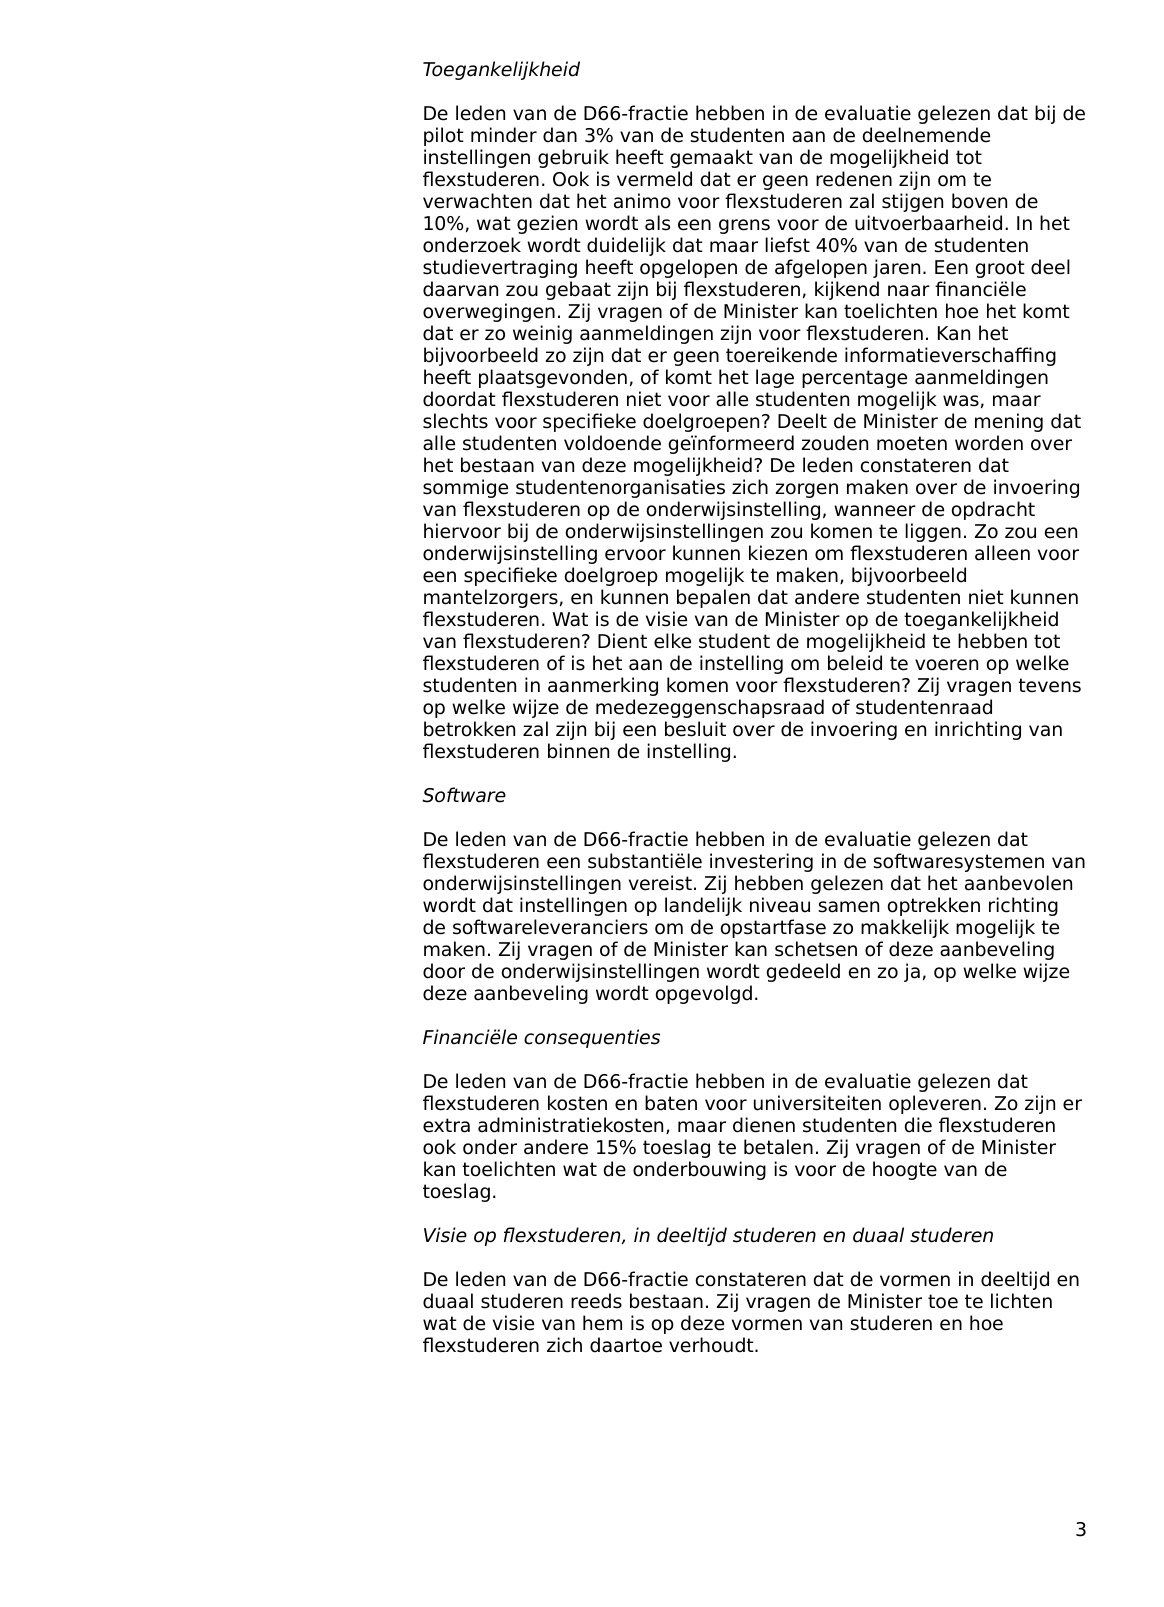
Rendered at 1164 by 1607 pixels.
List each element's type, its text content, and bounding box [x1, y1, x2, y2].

text De leden van de D66-fractie hebben in de evaluatie gelezen dat flexstuderen een substantiële investering in de softwaresystemen van onderwijsinstellingen vereist. Zij hebben gelezen dat het aanbevolen wordt dat instellingen op landelijk niveau samen optrekken richting de softwareleveranciers om de opstartfase zo makkelijk mogelijk te maken. Zij vragen of de Minister kan schetsen of deze aanbeveling door de onderwijsinstellingen wordt gedeeld en zo ja, op welke wijze deze aanbeveling wordt opgevolgd. [422, 829, 1087, 1005]
text De leden van de D66-fractie constateren dat de vormen in deeltijd en duaal studeren reeds bestaan. Zij vragen de Minister toe te lichten wat de visie van hem is op deze vormen van studeren en hoe flexstuderen zich daartoe verhoudt. [422, 1269, 1087, 1357]
subtitle Financiële consequenties [422, 1027, 1087, 1049]
subtitle Software [422, 785, 1087, 807]
text De leden van de D66-fractie hebben in de evaluatie gelezen dat flexstuderen kosten en baten voor universiteiten opleveren. Zo zijn er extra administratiekosten, maar dienen studenten die flexstuderen ook onder andere 15% toeslag te betalen. Zij vragen of de Minister kan toelichten wat de onderbouwing is voor de hoogte van de toeslag. [422, 1071, 1087, 1203]
subtitle Toegankelijkheid [422, 59, 1087, 81]
subtitle Visie op flexstuderen, in deeltijd studeren en duaal studeren [422, 1225, 1087, 1247]
text De leden van de D66-fractie hebben in de evaluatie gelezen dat bij de pilot minder dan 3% van de studenten aan de deelnemende instellingen gebruik heeft gemaakt van de mogelijkheid tot flexstuderen. Ook is vermeld dat er geen redenen zijn om te verwachten dat het animo voor flexstuderen zal stijgen boven de 10%, wat gezien wordt als een grens voor de uitvoerbaarheid. In het onderzoek wordt duidelijk dat maar liefst 40% van de studenten studievertraging heeft opgelopen de afgelopen jaren. Een groot deel daarvan zou gebaat zijn bij flexstuderen, kijkend naar financiële overwegingen. Zij vragen of de Minister kan toelichten hoe het komt dat er zo weinig aanmeldingen zijn voor flexstuderen. Kan het bijvoorbeeld zo zijn dat er geen toereikende informatieverschaffing heeft plaatsgevonden, of komt het lage percentage aanmeldingen doordat flexstuderen niet voor alle studenten mogelijk was, maar slechts voor specifieke doelgroepen? Deelt de Minister de mening dat alle studenten voldoende geïnformeerd zouden moeten worden over het bestaan van deze mogelijkheid? De leden constateren dat sommige studentenorganisaties zich zorgen maken over de invoering van flexstuderen op de onderwijsinstelling, wanneer de opdracht hiervoor bij de onderwijsinstellingen zou komen te liggen. Zo zou een onderwijsinstelling ervoor kunnen kiezen om flexstuderen alleen voor een specifieke doelgroep mogelijk te maken, bijvoorbeeld mantelzorgers, en kunnen bepalen dat andere studenten niet kunnen flexstuderen. Wat is de visie van de Minister op de toegankelijkheid van flexstuderen? Dient elke student de mogelijkheid te hebben tot flexstuderen of is het aan de instelling om beleid te voeren op welke studenten in aanmerking komen voor flexstuderen? Zij vragen tevens op welke wijze de medezeggenschapsraad of studentenraad betrokken zal zijn bij een besluit over de invoering en inrichting van flexstuderen binnen de instelling. [422, 103, 1087, 763]
